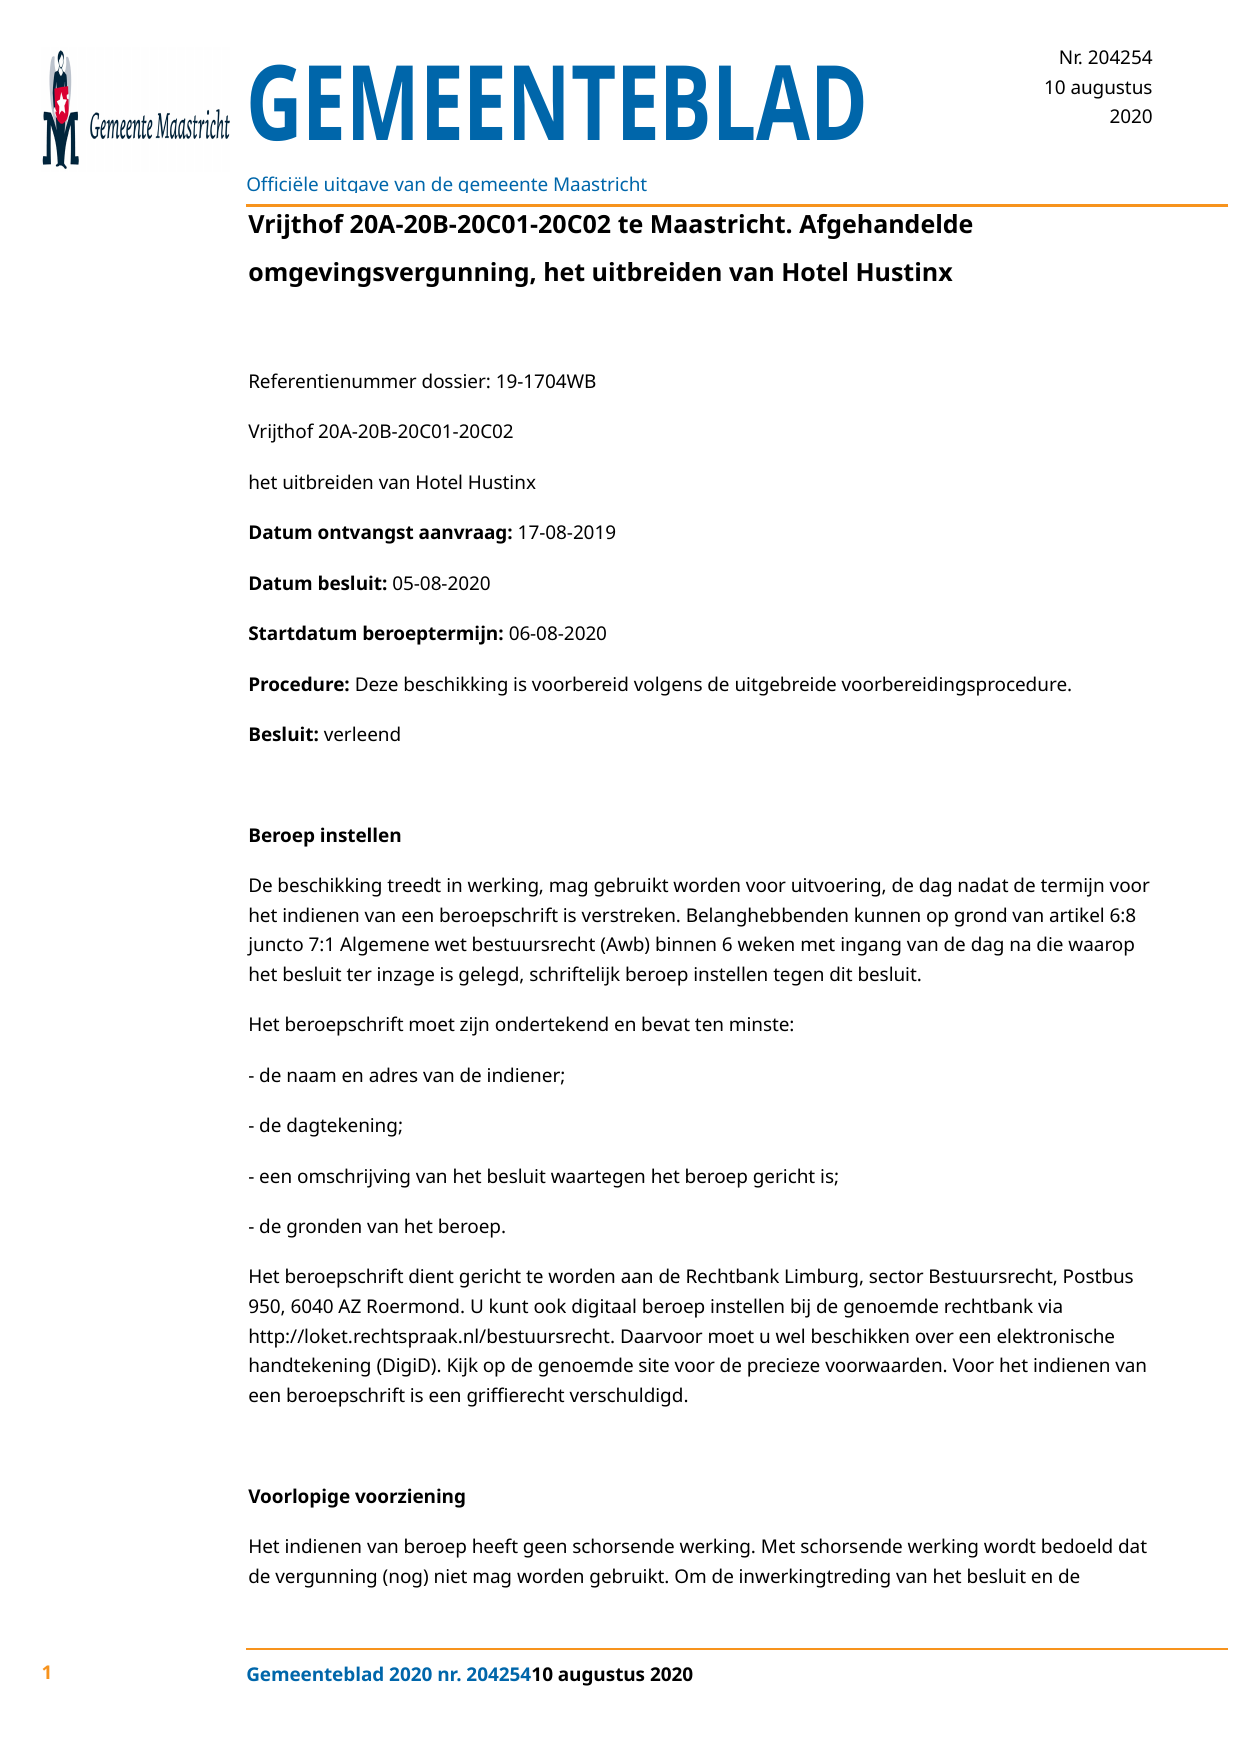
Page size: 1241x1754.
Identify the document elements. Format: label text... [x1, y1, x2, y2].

picture [41, 47, 231, 172]
text Voorlopige voorziening [248, 1483, 1152, 1509]
text het uitbreiden van Hotel Hustinx [248, 469, 1152, 495]
text - een omschrijving van het besluit waartegen het beroep gericht is; [248, 1163, 1152, 1189]
text - de gronden van het beroep. [248, 1213, 1152, 1239]
text Referentienummer dossier: 19-1704WB [248, 368, 1152, 394]
text Vrijthof 20A-20B-20C01-20C02 te Maastricht. Afgehandelde omgevingsvergunning, het uitbreiden van Hotel Hustinx [248, 207, 1152, 288]
text - de dagtekening; [248, 1112, 1152, 1138]
text - de naam en adres van de indiener; [248, 1062, 1152, 1088]
text Het beroepschrift dient gericht te worden aan de Rechtbank Limburg, sector Bestuursrecht, Postbus 950, 6040 AZ Roermond. U kunt ook digitaal beroep instellen bij de genoemde rechtbank via http://loket.rechtspraak.nl/bestuursrecht. Daarvoor moet u wel beschikken over een elektronische handtekening (DigiD). Kijk op de genoemde site voor de precieze voorwaarden. Voor het indienen van een beroepschrift is een griffierecht verschuldigd. [248, 1264, 1152, 1408]
text Het indienen van beroep heeft geen schorsende werking. Met schorsende werking wordt bedoeld dat de vergunning (nog) niet mag worden gebruikt. Om de inwerkingtreding van het besluit en de [248, 1533, 1152, 1589]
text Beroep instellen [248, 822, 1152, 848]
text Datum besluit: 05-08-2020 [248, 570, 1152, 596]
text Datum ontvangst aanvraag: 17-08-2019 [248, 519, 1152, 545]
text Besluit: verleend [248, 721, 1152, 747]
text Startdatum beroeptermijn: 06-08-2020 [248, 620, 1152, 646]
text Vrijthof 20A-20B-20C01-20C02 [248, 419, 1152, 444]
text Het beroepschrift moet zijn ondertekend en bevat ten minste: [248, 1012, 1152, 1037]
text Procedure: Deze beschikking is voorbereid volgens de uitgebreide voorbereidingsprocedure. [248, 671, 1152, 697]
text De beschikking treedt in werking, mag gebruikt worden voor uitvoering, de dag nadat de termijn voor het indienen van een beroepschrift is verstreken. Belanghebbenden kunnen op grond van artikel 6:8 juncto 7:1 Algemene wet bestuursrecht (Awb) binnen 6 weken met ingang van de dag na die waarop het besluit ter inzage is gelegd, schriftelijk beroep instellen tegen dit besluit. [248, 872, 1152, 987]
